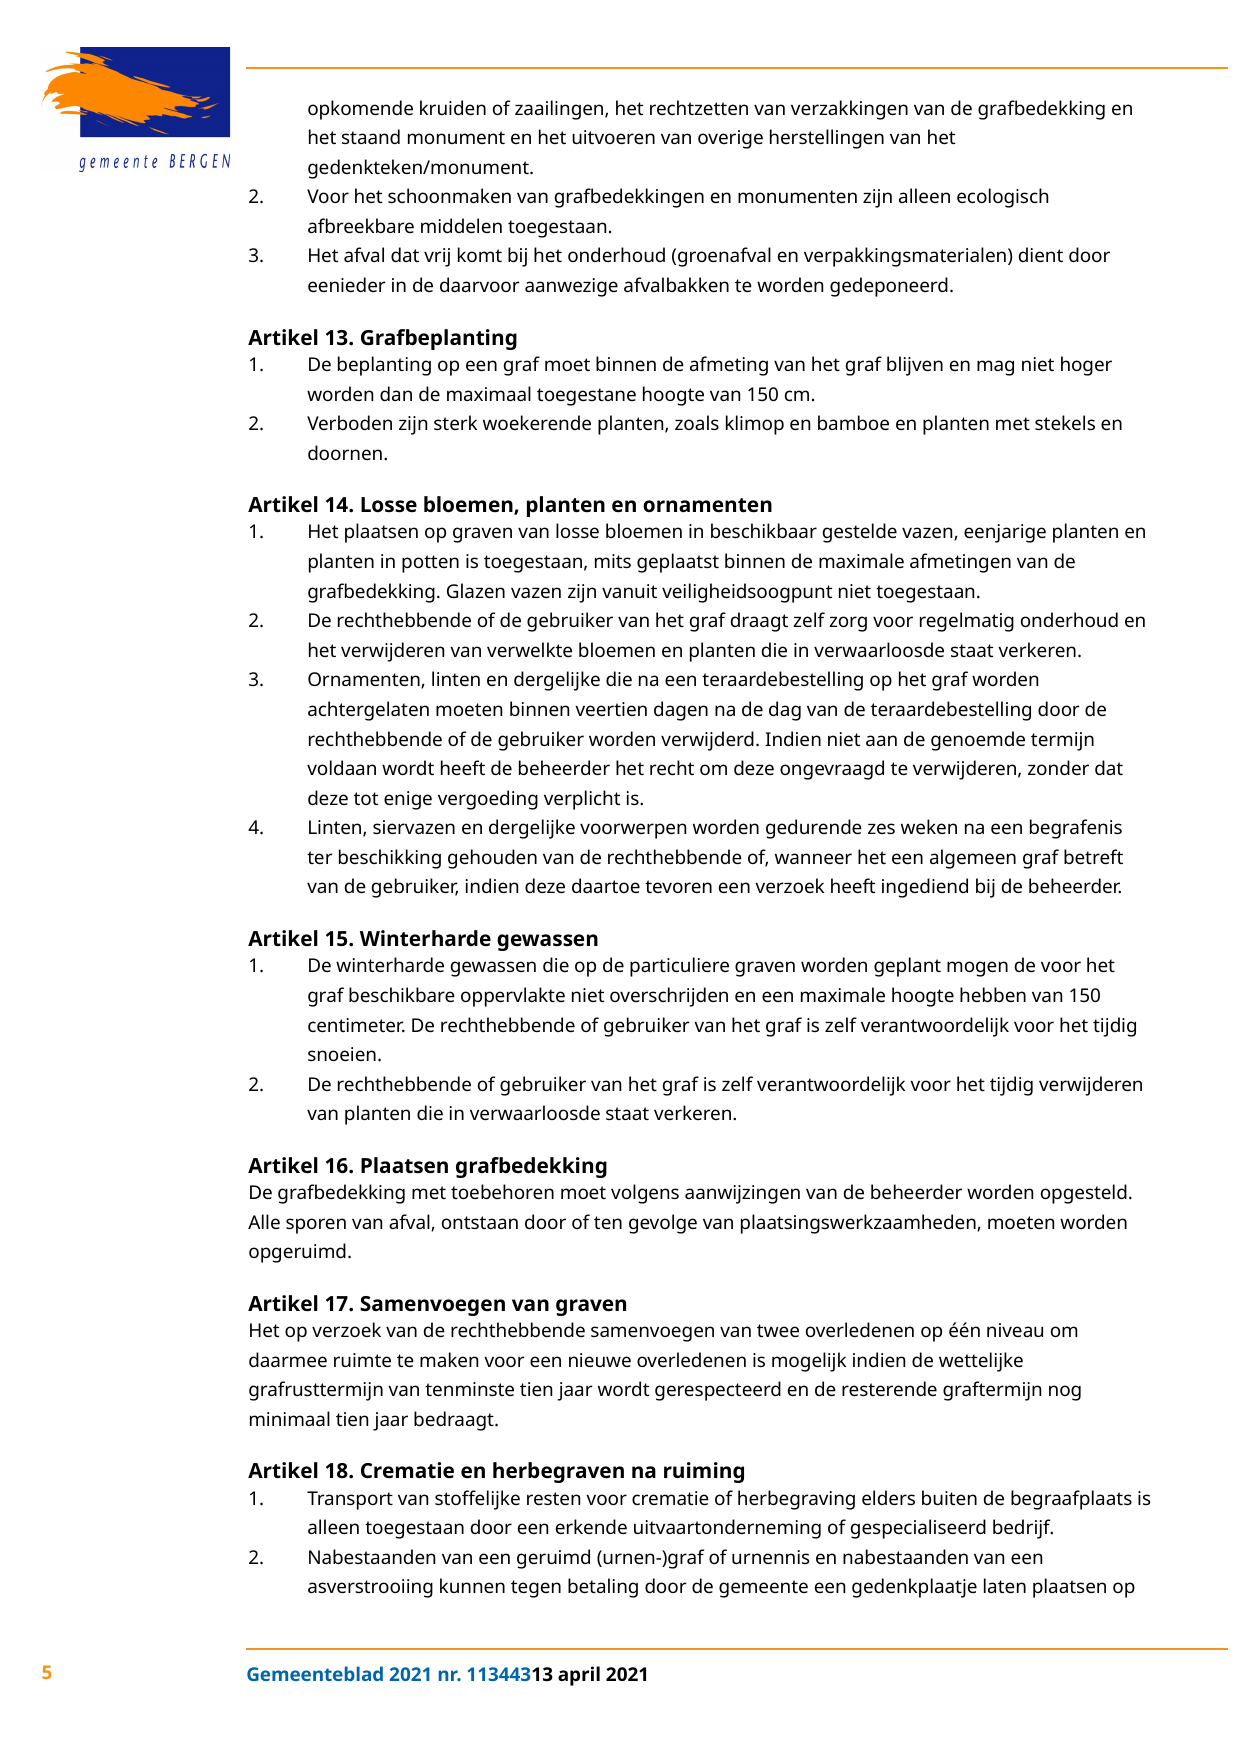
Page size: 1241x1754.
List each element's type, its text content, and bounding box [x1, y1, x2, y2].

list Transport van stoffelijke resten voor crematie of herbegraving elders buiten de begraafplaats is alleen toegestaan door een erkende uitvaartonderneming of gespecialiseerd bedrijf. [248, 1485, 1152, 1540]
text Artikel 13. Grafbeplanting [248, 323, 1152, 351]
text De grafbedekking met toebehoren moet volgens aanwijzingen van de beheerder worden opgesteld. Alle sporen van afval, ontstaan door of ten gevolge van plaatsingswerkzaamheden, moeten worden opgeruimd. [248, 1179, 1152, 1264]
text Artikel 16. Plaatsen grafbedekking [248, 1151, 1152, 1179]
list De winterharde gewassen die op de particuliere graven worden geplant mogen de voor het graf beschikbare oppervlakte niet overschrijden en een maximale hoogte hebben van 150 centimeter. De rechthebbende of gebruiker van het graf is zelf verantwoordelijk voor het tijdig snoeien. [248, 953, 1152, 1067]
list Voor het schoonmaken van grafbedekkingen en monumenten zijn alleen ecologisch afbreekbare middelen toegestaan. [248, 183, 1152, 239]
text Artikel 17. Samenvoegen van graven [248, 1289, 1152, 1317]
list Linten, siervazen en dergelijke voorwerpen worden gedurende zes weken na een begrafenis ter beschikking gehouden van de rechthebbende of, wanneer het een algemeen graf betreft van de gebruiker, indien deze daartoe tevoren een verzoek heeft ingediend bij de beheerder. [248, 814, 1152, 899]
list De rechthebbende of de gebruiker van het graf draagt zelf zorg voor regelmatig onderhoud en het verwijderen van verwelkte bloemen en planten die in verwaarloosde staat verkeren. [248, 607, 1152, 663]
list Het afval dat vrij komt bij het onderhoud (groenafval en verpakkingsmaterialen) dient door eenieder in de daarvoor aanwezige afvalbakken te worden gedeponeerd. [248, 243, 1152, 298]
picture [41, 47, 231, 172]
text Artikel 15. Winterharde gewassen [248, 924, 1152, 953]
text Artikel 14. Losse bloemen, planten en ornamenten [248, 490, 1152, 519]
list De beplanting op een graf moet binnen de afmeting van het graf blijven en mag niet hoger worden dan de maximaal toegestane hoogte van 150 cm. [248, 351, 1152, 406]
list opkomende kruiden of zaailingen, het rechtzetten van verzakkingen van de grafbedekking en het staand monument en het uitvoeren van overige herstellingen van het gedenkteken/monument. [248, 95, 1152, 180]
text Artikel 18. Crematie en herbegraven na ruiming [248, 1457, 1152, 1485]
text Het op verzoek van de rechthebbende samenvoegen van twee overledenen op één niveau om daarmee ruimte te maken voor een nieuwe overledenen is mogelijk indien de wettelijke grafrusttermijn van tenminste tien jaar wordt gerespecteerd en de resterende graftermijn nog minimaal tien jaar bedraagt. [248, 1317, 1152, 1432]
list Verboden zijn sterk woekerende planten, zoals klimop en bamboe en planten met stekels en doornen. [248, 410, 1152, 466]
list Ornamenten, linten en dergelijke die na een teraardebestelling op het graf worden achtergelaten moeten binnen veertien dagen na de dag van de teraardebestelling door de rechthebbende of de gebruiker worden verwijderd. Indien niet aan de genoemde termijn voldaan wordt heeft de beheerder het recht om deze ongevraagd te verwijderen, zonder dat deze tot enige vergoeding verplicht is. [248, 667, 1152, 811]
list Het plaatsen op graven van losse bloemen in beschikbaar gestelde vazen, eenjarige planten en planten in potten is toegestaan, mits geplaatst binnen de maximale afmetingen van de grafbedekking. Glazen vazen zijn vanuit veiligheidsoogpunt niet toegestaan. [248, 519, 1152, 604]
list Nabestaanden van een geruimd (urnen-)graf of urnennis en nabestaanden van een asverstrooiing kunnen tegen betaling door de gemeente een gedenkplaatje laten plaatsen op [248, 1544, 1152, 1599]
list De rechthebbende of gebruiker van het graf is zelf verantwoordelijk voor het tijdig verwijderen van planten die in verwaarloosde staat verkeren. [248, 1071, 1152, 1126]
